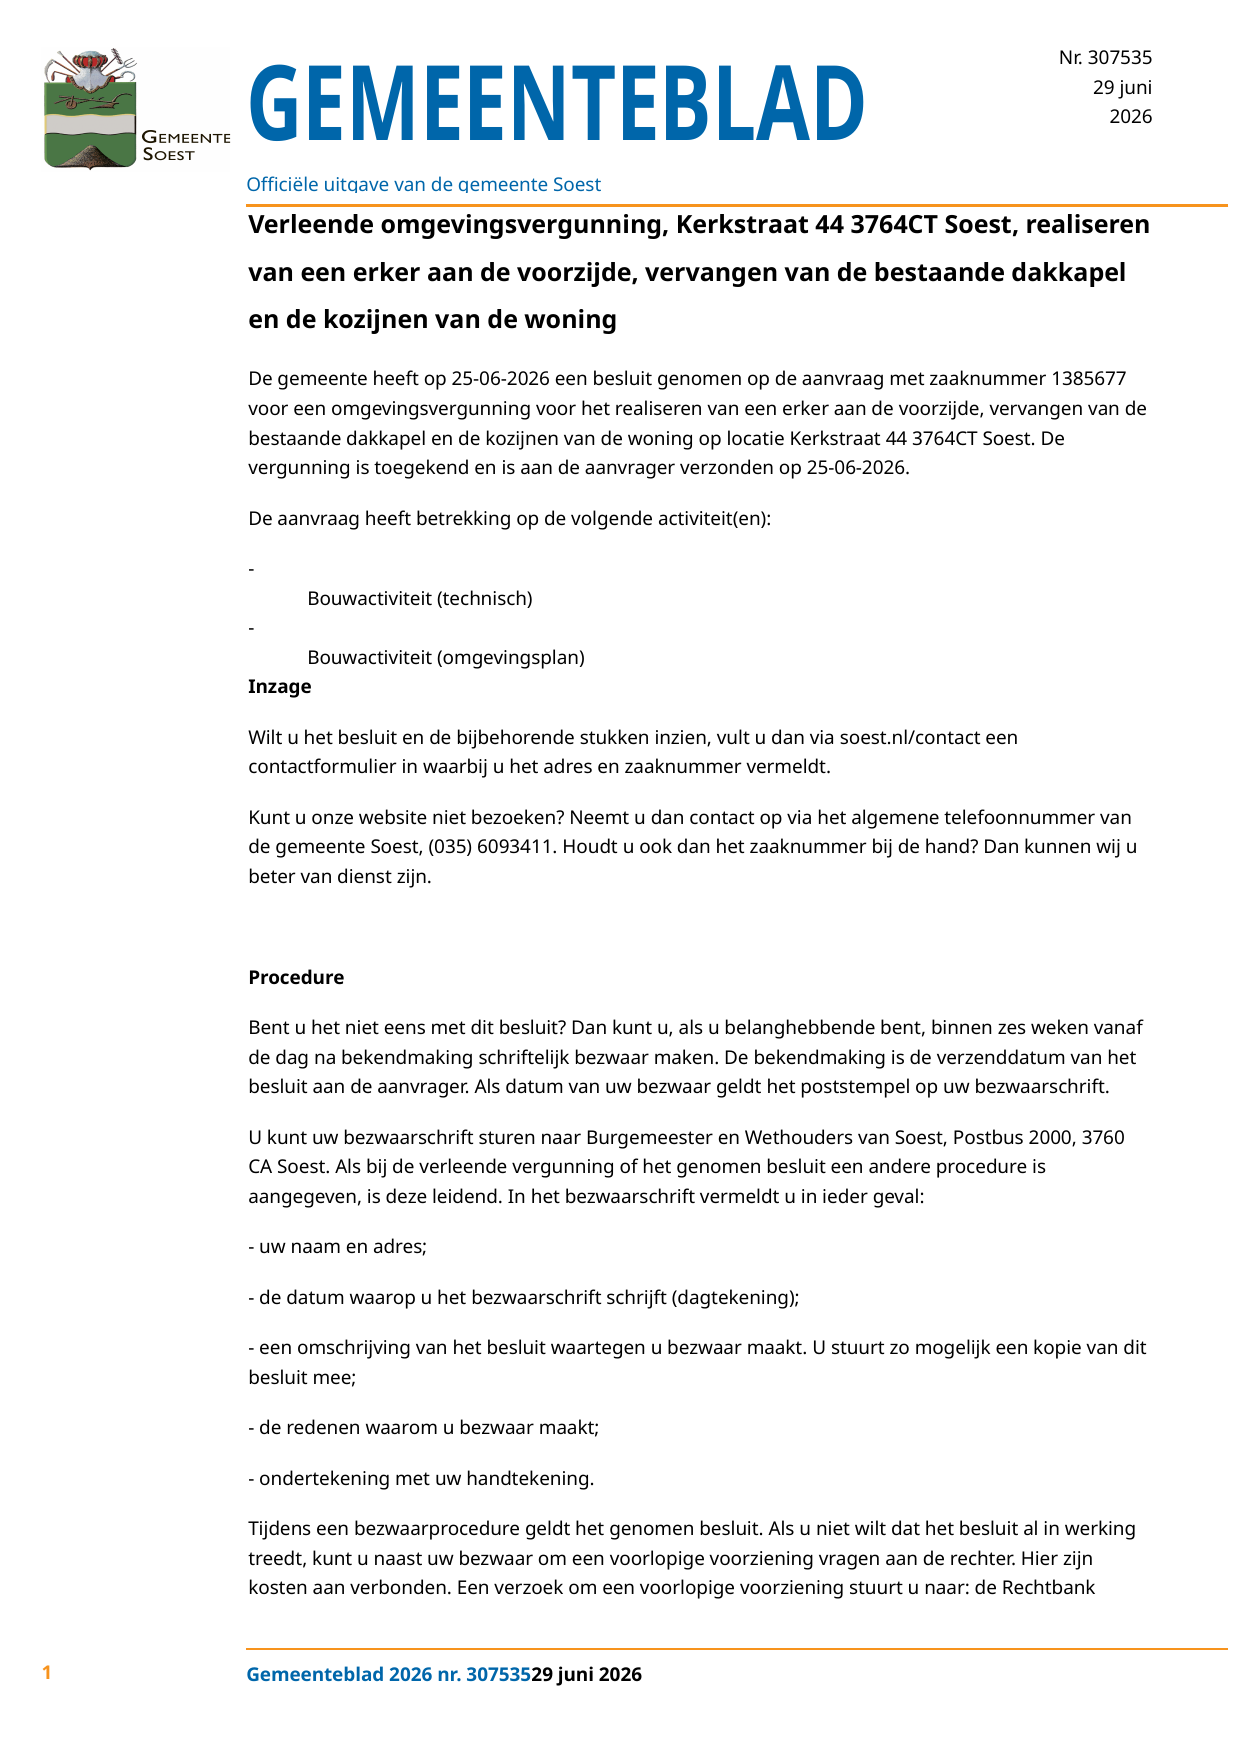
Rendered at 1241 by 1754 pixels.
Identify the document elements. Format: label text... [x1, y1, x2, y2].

list Bouwactiviteit (technisch) [248, 585, 1152, 610]
text Tijdens een bezwaarprocedure geldt het genomen besluit. Als u niet wilt dat het besluit al in werking treedt, kunt u naast uw bezwaar om een voorlopige voorziening vragen aan de rechter. Hier zijn kosten aan verbonden. Een verzoek om een voorlopige voorziening stuurt u naar: de Rechtbank [248, 1515, 1152, 1600]
text De aanvraag heeft betrekking op de volgende activiteit(en): [248, 505, 1152, 530]
text Wilt u het besluit en de bijbehorende stukken inzien, vult u dan via soest.nl/contact een contactformulier in waarbij u het adres en zaaknummer vermeldt. [248, 724, 1152, 779]
text - de redenen waarom u bezwaar maakt; [248, 1414, 1152, 1440]
text Bent u het niet eens met dit besluit? Dan kunt u, als u belanghebbende bent, binnen zes weken vanaf de dag na bekendmaking schriftelijk bezwaar maken. De bekendmaking is de verzenddatum van het besluit aan de aanvrager. Als datum van uw bezwaar geldt het poststempel op uw bezwaarschrift. [248, 1014, 1152, 1099]
text - ondertekening met uw handtekening. [248, 1465, 1152, 1490]
text - de datum waarop u het bezwaarschrift schrijft (dagtekening); [248, 1284, 1152, 1309]
text - uw naam en adres; [248, 1233, 1152, 1259]
picture [41, 47, 231, 172]
text Inzage [248, 673, 1152, 699]
text U kunt uw bezwaarschrift sturen naar Burgemeester en Wethouders van Soest, Postbus 2000, 3760 CA Soest. Als bij de verleende vergunning of het genomen besluit een andere procedure is aangegeven, is deze leidend. In het bezwaarschrift vermeldt u in ieder geval: [248, 1124, 1152, 1209]
text - een omschrijving van het besluit waartegen u bezwaar maakt. U stuurt zo mogelijk een kopie van dit besluit mee; [248, 1334, 1152, 1389]
text Verleende omgevingsvergunning, Kerkstraat 44 3764CT Soest, realiseren van een erker aan de voorzijde, vervangen van de bestaande dakkapel en de kozijnen van de woning [248, 207, 1152, 336]
list Bouwactiviteit (omgevingsplan) [248, 644, 1152, 669]
text Procedure [248, 964, 1152, 989]
text Kunt u onze website niet bezoeken? Neemt u dan contact op via het algemene telefoonnummer van de gemeente Soest, (035) 6093411. Houdt u ook dan het zaaknummer bij de hand? Dan kunnen wij u beter van dienst zijn. [248, 804, 1152, 889]
text De gemeente heeft op 25-06-2026 een besluit genomen op de aanvraag met zaaknummer 1385677 voor een omgevingsvergunning voor het realiseren van een erker aan de voorzijde, vervangen van de bestaande dakkapel en de kozijnen van de woning op locatie Kerkstraat 44 3764CT Soest. De vergunning is toegekend en is aan de aanvrager verzonden op 25-06-2026. [248, 366, 1152, 480]
